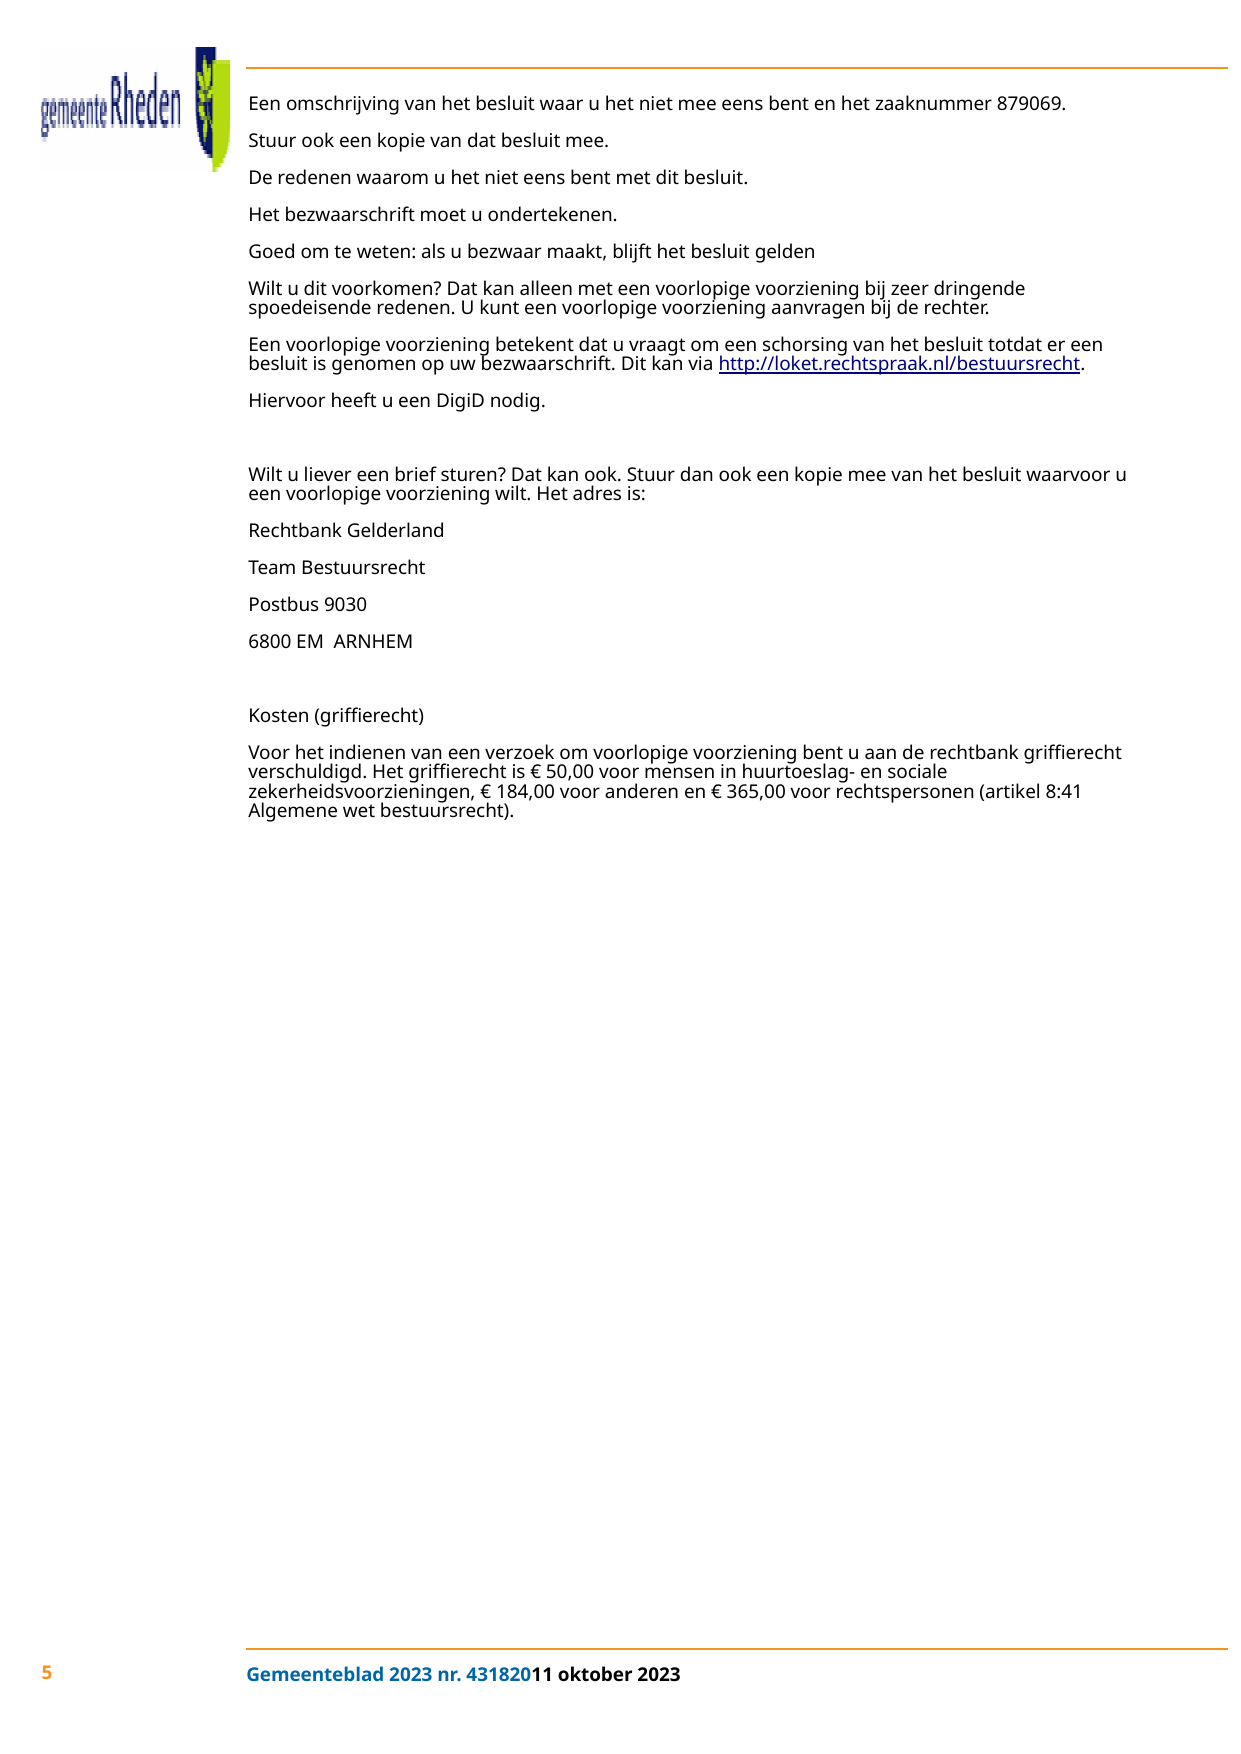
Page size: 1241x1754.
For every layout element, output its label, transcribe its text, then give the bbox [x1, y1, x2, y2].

text Goed om te weten: als u bezwaar maakt, blijft het besluit gelden [248, 243, 1152, 262]
text Een omschrijving van het besluit waar u het niet mee eens bent en het zaaknummer 879069. [248, 95, 1152, 114]
text Stuur ook een kopie van dat besluit mee. [248, 132, 1152, 151]
text Voor het indienen van een verzoek om voorlopige voorziening bent u aan de rechtbank griffierecht verschuldigd. Het griffierecht is € 50,00 voor mensen in huurtoeslag- en sociale zekerheidsvoorzieningen, € 184,00 voor anderen en € 365,00 voor rechtspersonen (artikel 8:41 Algemene wet bestuursrecht). [248, 744, 1152, 821]
text Het bezwaarschrift moet u ondertekenen. [248, 206, 1152, 225]
text Hiervoor heeft u een DigiD nodig. [248, 392, 1152, 411]
picture [41, 47, 231, 172]
text 6800 EM ARNHEM [248, 633, 1152, 653]
text Kosten (griffierecht) [248, 707, 1152, 727]
text Rechtbank Gelderland [248, 522, 1152, 542]
text Wilt u dit voorkomen? Dat kan alleen met een voorlopige voorziening bij zeer dringende spoedeisende redenen. U kunt een voorlopige voorziening aanvragen bij de rechter. [248, 280, 1152, 318]
text Wilt u liever een brief sturen? Dat kan ook. Stuur dan ook een kopie mee van het besluit waarvoor u een voorlopige voorziening wilt. Het adres is: [248, 466, 1152, 505]
text Team Bestuursrecht [248, 559, 1152, 579]
text De redenen waarom u het niet eens bent met dit besluit. [248, 169, 1152, 188]
text Een voorlopige voorziening betekent dat u vraagt om een schorsing van het besluit totdat er een besluit is genomen op uw bezwaarschrift. Dit kan via http://loket.rechtspraak.nl/bestuursrecht. [248, 336, 1152, 374]
text Postbus 9030 [248, 596, 1152, 616]
